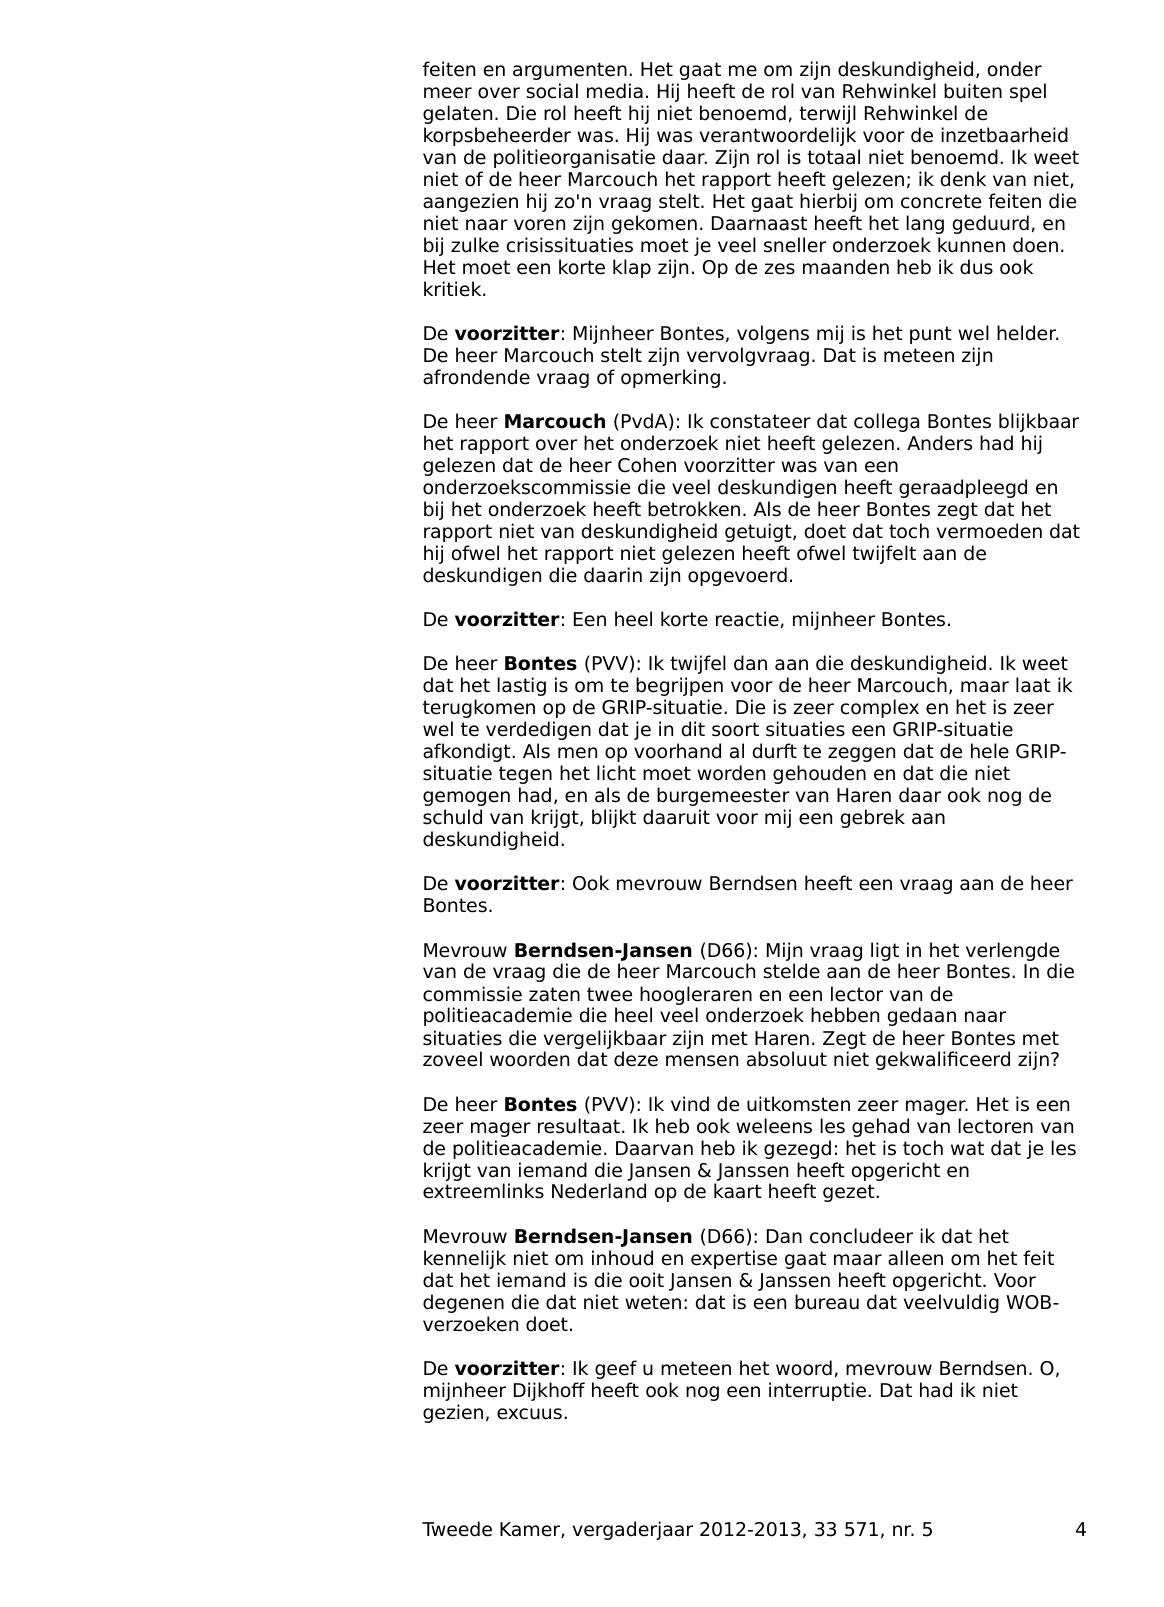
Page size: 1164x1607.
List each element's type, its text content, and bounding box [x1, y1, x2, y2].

text De voorzitter: Mijnheer Bontes, volgens mij is het punt wel helder. De heer Marcouch stelt zijn vervolgvraag. Dat is meteen zijn afrondende vraag of opmerking. [422, 323, 1087, 389]
text Mevrouw Berndsen-Jansen (D66): Dan concludeer ik dat het kennelijk niet om inhoud en expertise gaat maar alleen om het feit dat het iemand is die ooit Jansen & Janssen heeft opgericht. Voor degenen die dat niet weten: dat is een bureau dat veelvuldig WOB-verzoeken doet. [422, 1226, 1087, 1336]
text De voorzitter: Ik geef u meteen het woord, mevrouw Berndsen. O, mijnheer Dijkhoff heeft ook nog een interruptie. Dat had ik niet gezien, excuus. [422, 1358, 1087, 1424]
text De voorzitter: Ook mevrouw Berndsen heeft een vraag aan de heer Bontes. [422, 873, 1087, 917]
text De voorzitter: Een heel korte reactie, mijnheer Bontes. [422, 609, 1087, 631]
text De heer Bontes (PVV): Ik twijfel dan aan die deskundigheid. Ik weet dat het lastig is om te begrijpen voor de heer Marcouch, maar laat ik terugkomen op de GRIP-situatie. Die is zeer complex en het is zeer wel te verdedigen dat je in dit soort situaties een GRIP-situatie afkondigt. Als men op voorhand al durft te zeggen dat de hele GRIP-situatie tegen het licht moet worden gehouden en dat die niet gemogen had, en als de burgemeester van Haren daar ook nog de schuld van krijgt, blijkt daaruit voor mij een gebrek aan deskundigheid. [422, 653, 1087, 851]
text feiten en argumenten. Het gaat me om zijn deskundigheid, onder meer over social media. Hij heeft de rol van Rehwinkel buiten spel gelaten. Die rol heeft hij niet benoemd, terwijl Rehwinkel de korpsbeheerder was. Hij was verantwoordelijk voor de inzetbaarheid van de politieorganisatie daar. Zijn rol is totaal niet benoemd. Ik weet niet of de heer Marcouch het rapport heeft gelezen; ik denk van niet, aangezien hij zo'n vraag stelt. Het gaat hierbij om concrete feiten die niet naar voren zijn gekomen. Daarnaast heeft het lang geduurd, en bij zulke crisissituaties moet je veel sneller onderzoek kunnen doen. Het moet een korte klap zijn. Op de zes maanden heb ik dus ook kritiek. [422, 59, 1087, 301]
text Mevrouw Berndsen-Jansen (D66): Mijn vraag ligt in het verlengde van de vraag die de heer Marcouch stelde aan de heer Bontes. In die commissie zaten twee hoogleraren en een lector van de politieacademie die heel veel onderzoek hebben gedaan naar situaties die vergelijkbaar zijn met Haren. Zegt de heer Bontes met zoveel woorden dat deze mensen absoluut niet gekwalificeerd zijn? [422, 939, 1087, 1071]
text De heer Bontes (PVV): Ik vind de uitkomsten zeer mager. Het is een zeer mager resultaat. Ik heb ook weleens les gehad van lectoren van de politieacademie. Daarvan heb ik gezegd: het is toch wat dat je les krijgt van iemand die Jansen & Janssen heeft opgericht en extreemlinks Nederland op de kaart heeft gezet. [422, 1093, 1087, 1203]
text De heer Marcouch (PvdA): Ik constateer dat collega Bontes blijkbaar het rapport over het onderzoek niet heeft gelezen. Anders had hij gelezen dat de heer Cohen voorzitter was van een onderzoekscommissie die veel deskundigen heeft geraadpleegd en bij het onderzoek heeft betrokken. Als de heer Bontes zegt dat het rapport niet van deskundigheid getuigt, doet dat toch vermoeden dat hij ofwel het rapport niet gelezen heeft ofwel twijfelt aan de deskundigen die daarin zijn opgevoerd. [422, 411, 1087, 587]
